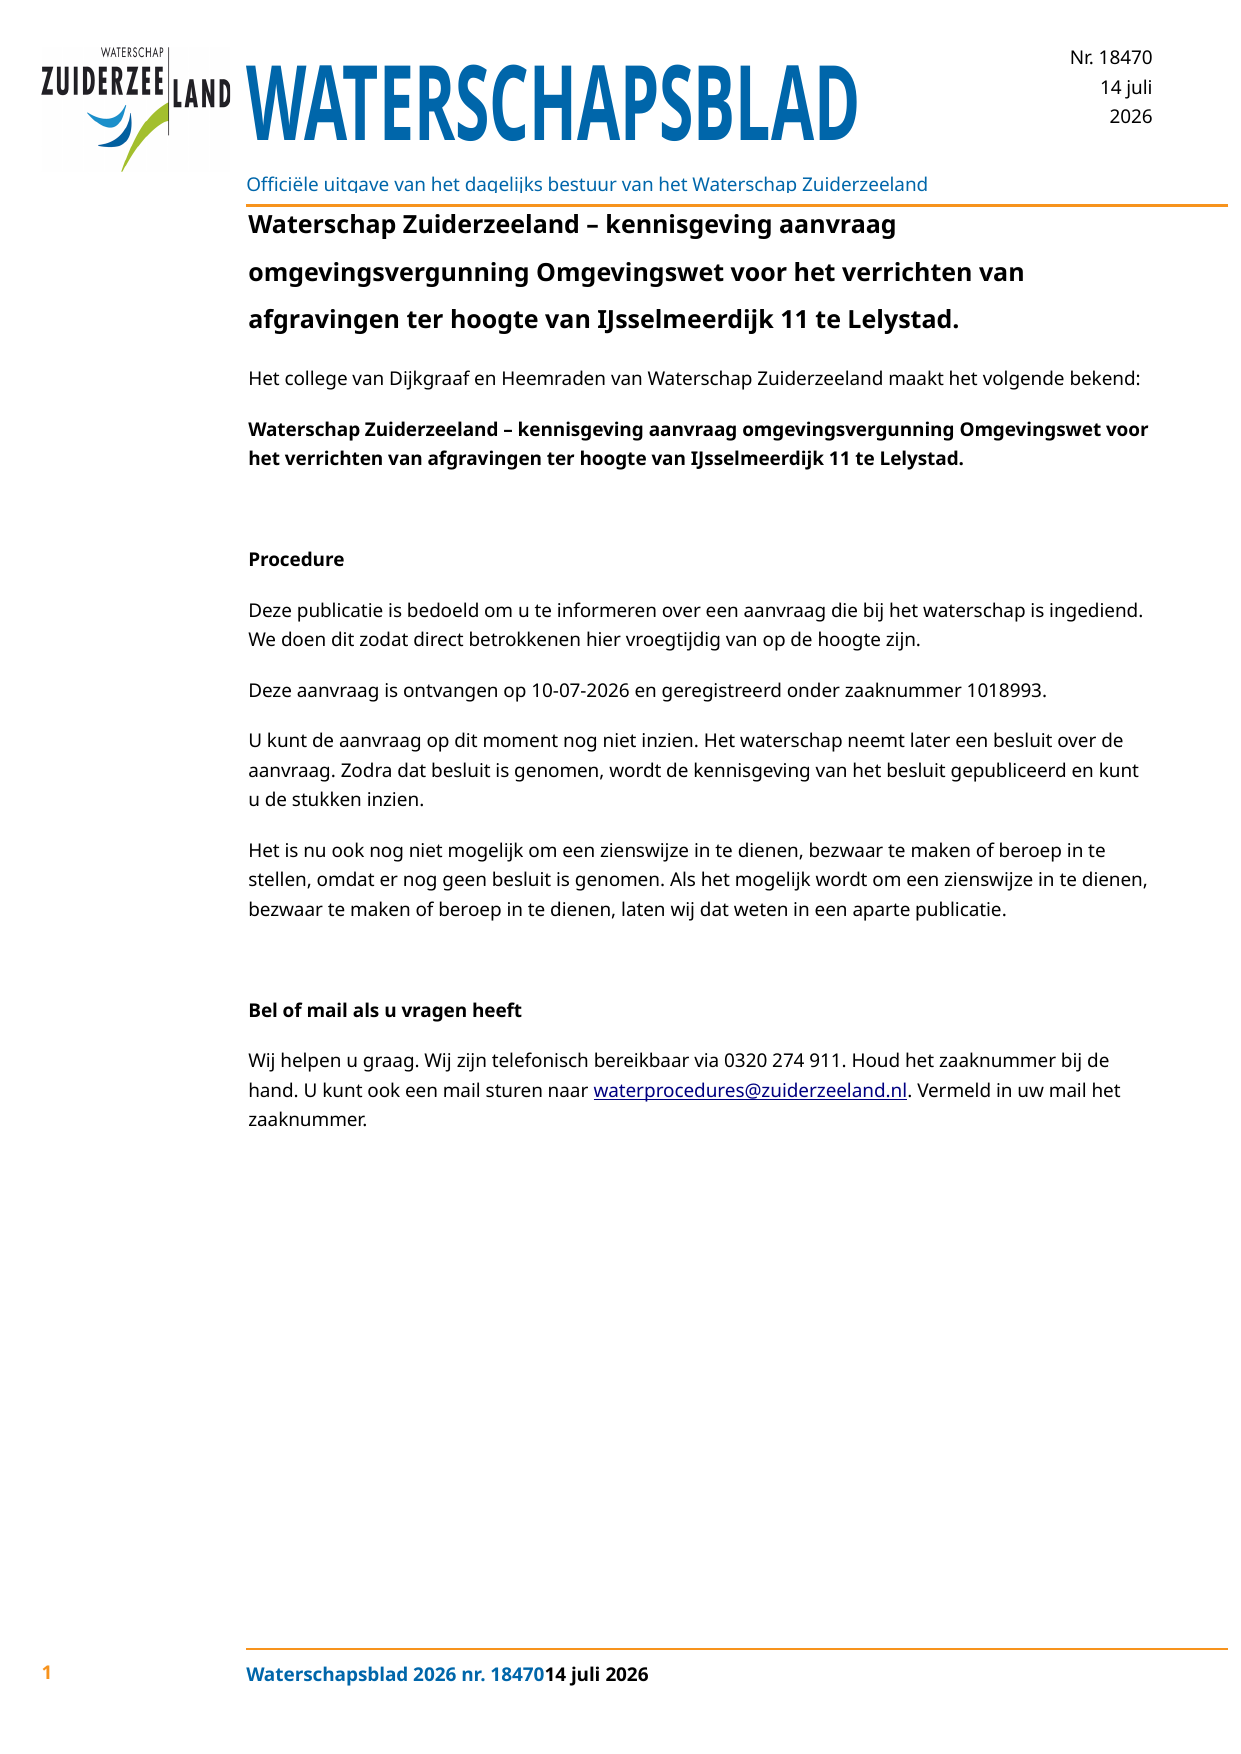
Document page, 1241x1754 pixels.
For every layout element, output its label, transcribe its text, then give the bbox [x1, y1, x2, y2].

text Wij helpen u graag. Wij zijn telefonisch bereikbaar via 0320 274 911. Houd het zaaknummer bij de hand. U kunt ook een mail sturen naar waterprocedures@zuiderzeeland.nl. Vermeld in uw mail het zaaknummer. [248, 1047, 1152, 1132]
text Procedure [248, 546, 1152, 572]
text Waterschap Zuiderzeeland – kennisgeving aanvraag omgevingsvergunning Omgevingswet voor het verrichten van afgravingen ter hoogte van IJsselmeerdijk 11 te Lelystad. [248, 207, 1152, 336]
text Het is nu ook nog niet mogelijk om een zienswijze in te dienen, bezwaar te maken of beroep in te stellen, omdat er nog geen besluit is genomen. Als het mogelijk wordt om een zienswijze in te dienen, bezwaar te maken of beroep in te dienen, laten wij dat weten in een aparte publicatie. [248, 837, 1152, 922]
text Bel of mail als u vragen heeft [248, 997, 1152, 1022]
text Het college van Dijkgraaf en Heemraden van Waterschap Zuiderzeeland maakt het volgende bekend: [248, 366, 1152, 391]
text U kunt de aanvraag op dit moment nog niet inzien. Het waterschap neemt later een besluit over de aanvraag. Zodra dat besluit is genomen, wordt de kennisgeving van het besluit gepubliceerd en kunt u de stukken inzien. [248, 727, 1152, 812]
text Deze aanvraag is ontvangen op 10-07-2026 en geregistreerd onder zaaknummer 1018993. [248, 677, 1152, 702]
picture [41, 47, 231, 172]
text Deze publicatie is bedoeld om u te informeren over een aanvraag die bij het waterschap is ingediend. We doen dit zodat direct betrokkenen hier vroegtijdig van op de hoogte zijn. [248, 597, 1152, 652]
text Waterschap Zuiderzeeland – kennisgeving aanvraag omgevingsvergunning Omgevingswet voor het verrichten van afgravingen ter hoogte van IJsselmeerdijk 11 te Lelystad. [248, 416, 1152, 471]
